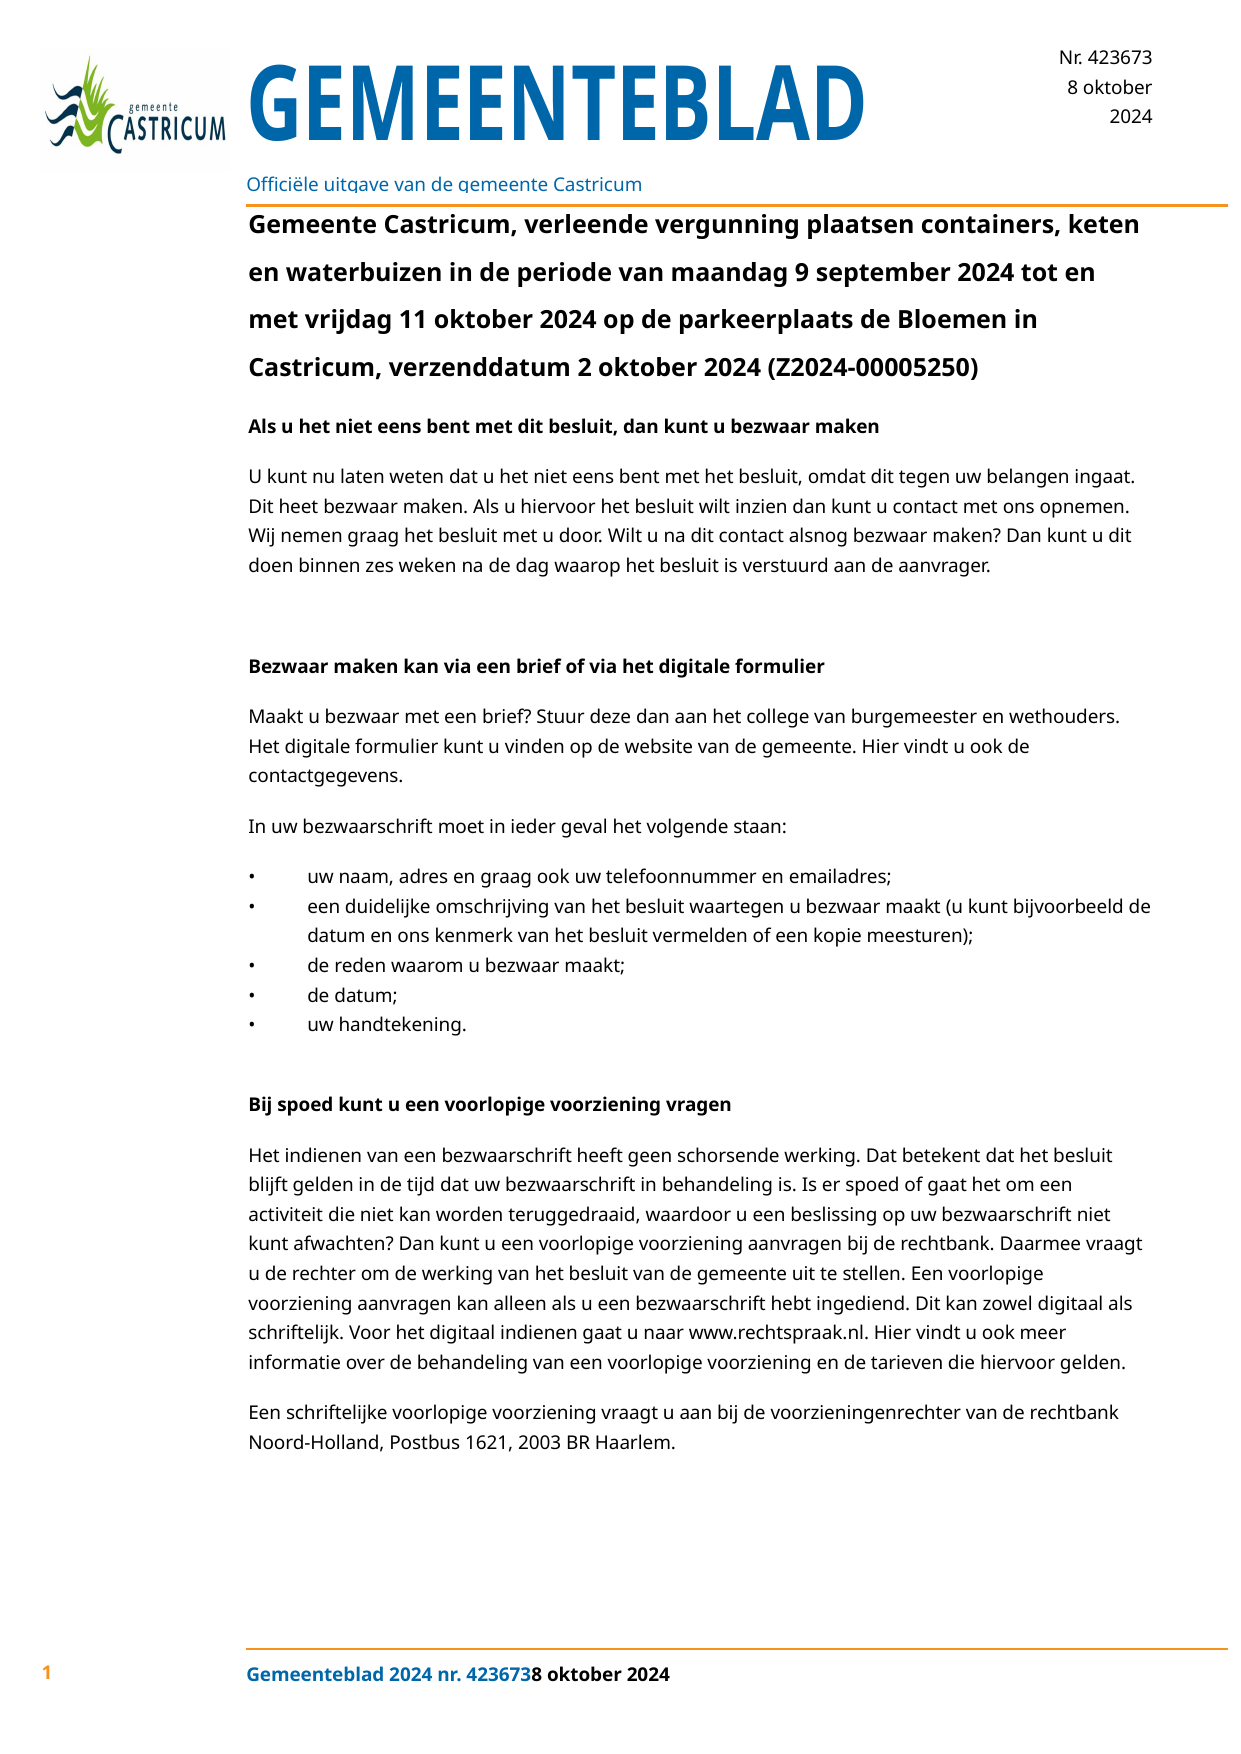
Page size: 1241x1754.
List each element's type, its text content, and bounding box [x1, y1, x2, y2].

text Bezwaar maken kan via een brief of via het digitale formulier [248, 653, 1152, 679]
text Bij spoed kunt u een voorlopige voorziening vragen [248, 1091, 1152, 1117]
picture [41, 47, 231, 172]
text Het indienen van een bezwaarschrift heeft geen schorsende werking. Dat betekent dat het besluit blijft gelden in de tijd dat uw bezwaarschrift in behandeling is. Is er spoed of gaat het om een activiteit die niet kan worden teruggedraaid, waardoor u een beslissing op uw bezwaarschrift niet kunt afwachten? Dan kunt u een voorlopige voorziening aanvragen bij de rechtbank. Daarmee vraagt u de rechter om de werking van het besluit van de gemeente uit te stellen. Een voorlopige voorziening aanvragen kan alleen als u een bezwaarschrift hebt ingediend. Dit kan zowel digitaal als schriftelijk. Voor het digitaal indienen gaat u naar www.rechtspraak.nl. Hier vindt u ook meer informatie over de behandeling van een voorlopige voorziening en de tarieven die hiervoor gelden. [248, 1142, 1152, 1375]
list een duidelijke omschrijving van het besluit waartegen u bezwaar maakt (u kunt bijvoorbeeld de datum en ons kenmerk van het besluit vermelden of een kopie meesturen); [248, 893, 1152, 948]
text Als u het niet eens bent met dit besluit, dan kunt u bezwaar maken [248, 413, 1152, 439]
text Maakt u bezwaar met een brief? Stuur deze dan aan het college van burgemeester en wethouders. Het digitale formulier kunt u vinden op de website van de gemeente. Hier vindt u ook de contactgegevens. [248, 703, 1152, 788]
text Gemeente Castricum, verleende vergunning plaatsen containers, keten en waterbuizen in de periode van maandag 9 september 2024 tot en met vrijdag 11 oktober 2024 op de parkeerplaats de Bloemen in Castricum, verzenddatum 2 oktober 2024 (Z2024-00005250) [248, 207, 1152, 384]
list de reden waarom u bezwaar maakt; [248, 952, 1152, 978]
text Een schriftelijke voorlopige voorziening vraagt u aan bij de voorzieningenrechter van de rechtbank Noord-Holland, Postbus 1621, 2003 BR Haarlem. [248, 1399, 1152, 1455]
list uw naam, adres en graag ook uw telefoonnummer en emailadres; [248, 863, 1152, 889]
list de datum; [248, 982, 1152, 1008]
list uw handtekening. [248, 1011, 1152, 1037]
text U kunt nu laten weten dat u het niet eens bent met het besluit, omdat dit tegen uw belangen ingaat. Dit heet bezwaar maken. Als u hiervoor het besluit wilt inzien dan kunt u contact met ons opnemen. Wij nemen graag het besluit met u door. Wilt u na dit contact alsnog bezwaar maken? Dan kunt u dit doen binnen zes weken na de dag waarop het besluit is verstuurd aan de aanvrager. [248, 463, 1152, 578]
text In uw bezwaarschrift moet in ieder geval het volgende staan: [248, 813, 1152, 839]
